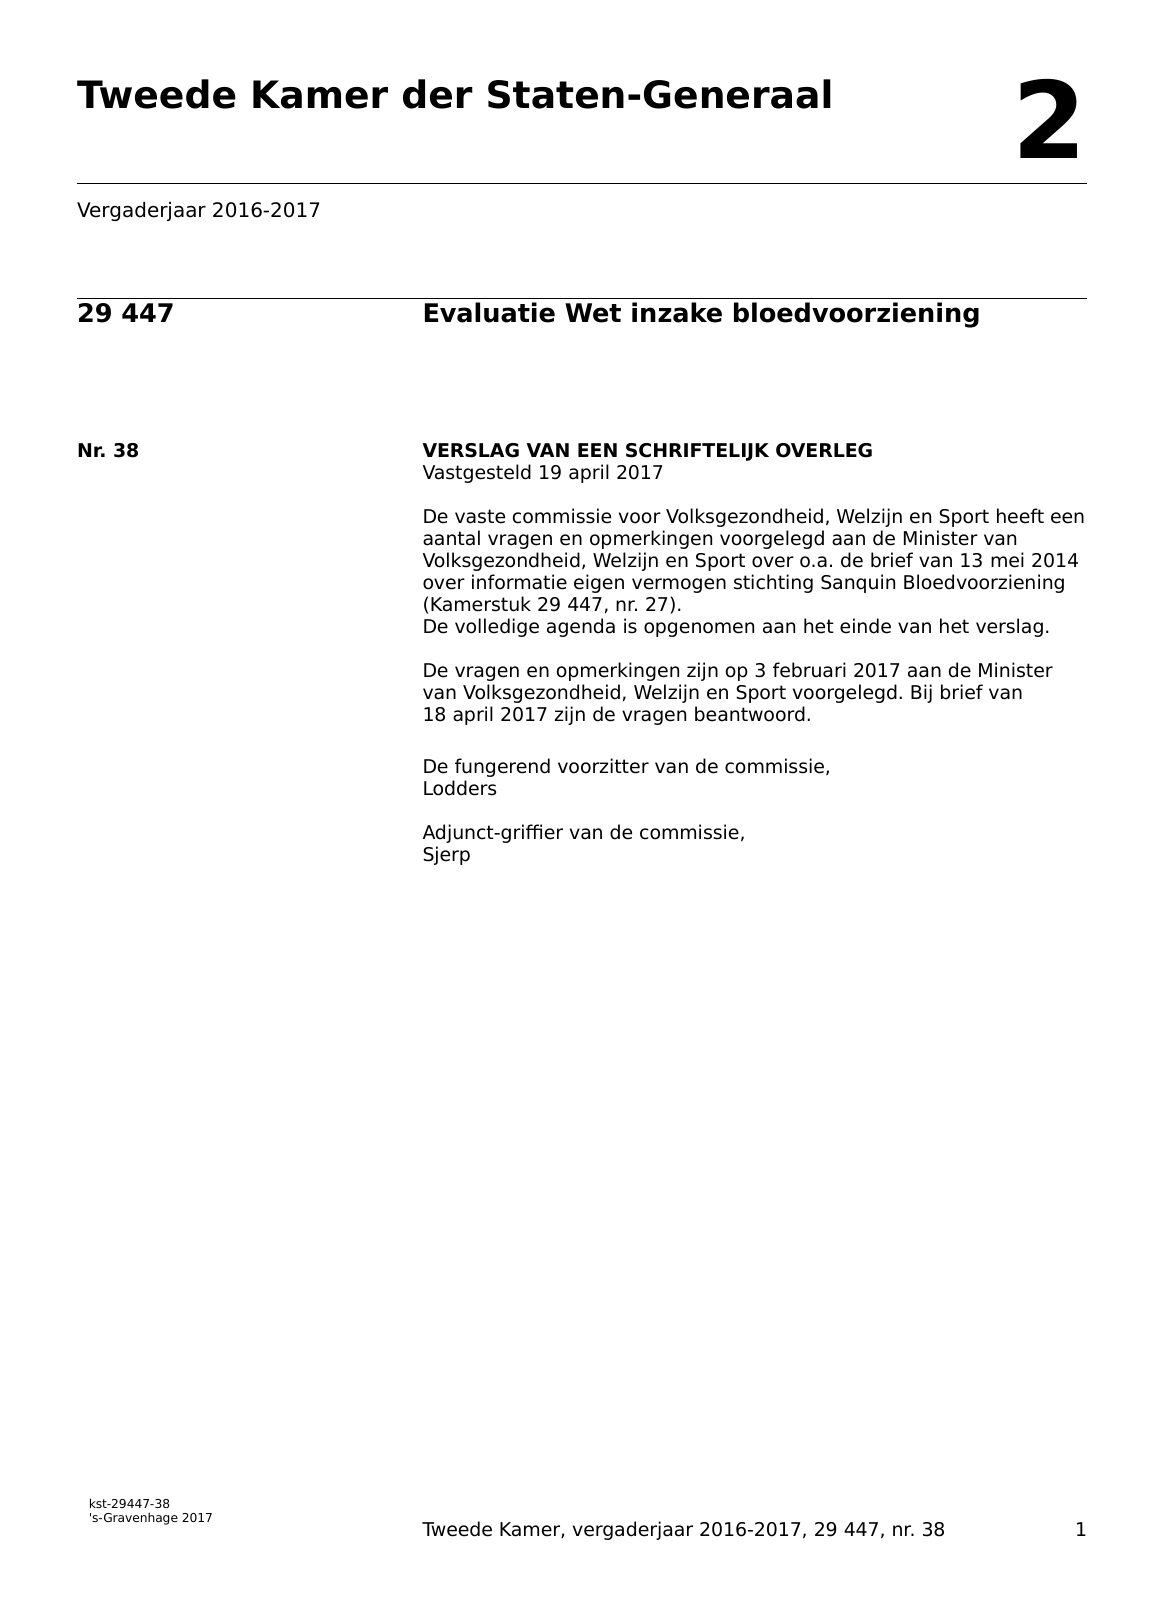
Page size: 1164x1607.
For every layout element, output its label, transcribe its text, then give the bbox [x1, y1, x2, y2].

table_header 2 [886, 59, 1087, 183]
table_header Tweede Kamer der Staten-Generaal [77, 59, 886, 183]
table_cell Vergaderjaar 2016-2017 [77, 184, 1087, 298]
text 's-Gravenhage 2017 [88, 1511, 323, 1525]
text De vaste commissie voor Volksgezondheid, Welzijn en Sport heeft een aantal vragen en opmerkingen voorgelegd aan de Minister van Volksgezondheid, Welzijn en Sport over o.a. de brief van 13 mei 2014 over informatie eigen vermogen stichting Sanquin Bloedvoorziening (Kamerstuk 29 447, nr. 27). [422, 506, 1087, 616]
subtitle Nr. 38 VERSLAG VAN EEN SCHRIFTELIJK OVERLEG [77, 440, 1087, 462]
text De volledige agenda is opgenomen aan het einde van het verslag. [422, 616, 1087, 638]
text De fungerend voorzitter van de commissie, Lodders [422, 756, 1087, 800]
text De vragen en opmerkingen zijn op 3 februari 2017 aan de Minister van Volksgezondheid, Welzijn en Sport voorgelegd. Bij brief van 18 april 2017 zijn de vragen beantwoord. [422, 660, 1087, 726]
text kst-29447-38 [88, 1497, 323, 1511]
text Vastgesteld 19 april 2017 [422, 462, 1087, 484]
subtitle 29 447 Evaluatie Wet inzake bloedvoorziening [77, 299, 1087, 329]
text Adjunct-griffier van de commissie, Sjerp [422, 822, 1087, 866]
